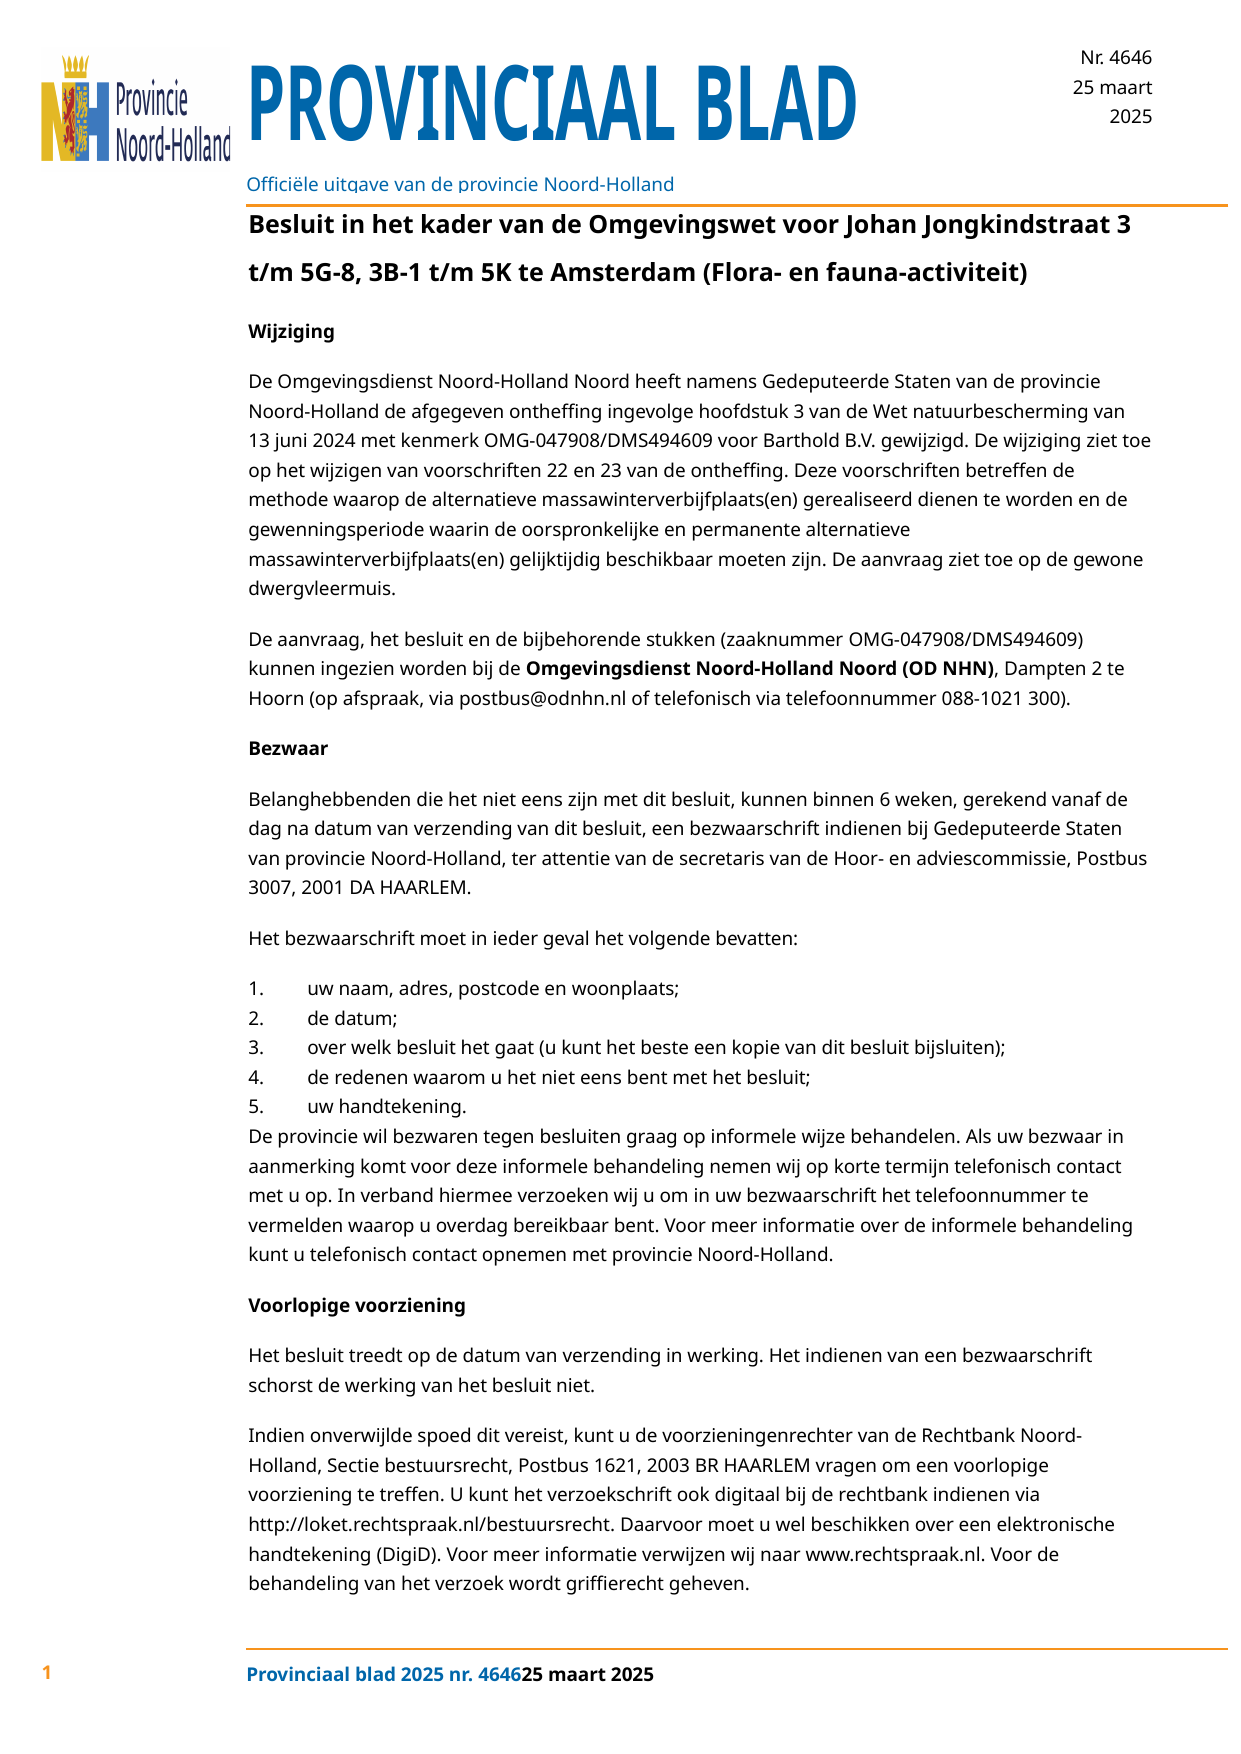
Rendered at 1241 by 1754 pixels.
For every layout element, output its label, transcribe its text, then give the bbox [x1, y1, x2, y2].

picture [41, 47, 231, 172]
list uw naam, adres, postcode en woonplaats; [248, 975, 1152, 1001]
text De Omgevingsdienst Noord-Holland Noord heeft namens Gedeputeerde Staten van de provincie Noord-Holland de afgegeven ontheffing ingevolge hoofdstuk 3 van de Wet natuurbescherming van 13 juni 2024 met kenmerk OMG-047908/DMS494609 voor Barthold B.V. gewijzigd. De wijziging ziet toe op het wijzigen van voorschriften 22 en 23 van de ontheffing. Deze voorschriften betreffen de methode waarop de alternatieve massawinterverbijfplaats(en) gerealiseerd dienen te worden en de gewenningsperiode waarin de oorspronkelijke en permanente alternatieve massawinterverbijfplaats(en) gelijktijdig beschikbaar moeten zijn. De aanvraag ziet toe op de gewone dwergvleermuis. [248, 368, 1152, 601]
text Indien onverwijlde spoed dit vereist, kunt u de voorzieningenrechter van de Rechtbank Noord-Holland, Sectie bestuursrecht, Postbus 1621, 2003 BR HAARLEM vragen om een voorlopige voorziening te treffen. U kunt het verzoekschrift ook digitaal bij de rechtbank indienen via http://loket.rechtspraak.nl/bestuursrecht. Daarvoor moet u wel beschikken over een elektronische handtekening (DigiD). Voor meer informatie verwijzen wij naar www.rechtspraak.nl. Voor de behandeling van het verzoek wordt griffierecht geheven. [248, 1422, 1152, 1596]
list de redenen waarom u het niet eens bent met het besluit; [248, 1064, 1152, 1090]
text Voorlopige voorziening [248, 1292, 1152, 1318]
text Bezwaar [248, 735, 1152, 761]
text Wijziging [248, 318, 1152, 344]
list uw handtekening. [248, 1094, 1152, 1119]
list de datum; [248, 1005, 1152, 1031]
text Het bezwaarschrift moet in ieder geval het volgende bevatten: [248, 925, 1152, 951]
list over welk besluit het gaat (u kunt het beste een kopie van dit besluit bijsluiten); [248, 1034, 1152, 1060]
text De aanvraag, het besluit en de bijbehorende stukken (zaaknummer OMG-047908/DMS494609) kunnen ingezien worden bij de Omgevingsdienst Noord-Holland Noord (OD NHN), Dampten 2 te Hoorn (op afspraak, via postbus@odnhn.nl of telefonisch via telefoonnummer 088-1021 300). [248, 626, 1152, 711]
text Het besluit treedt op de datum van verzending in werking. Het indienen van een bezwaarschrift schorst de werking van het besluit niet. [248, 1342, 1152, 1398]
text Belanghebbenden die het niet eens zijn met dit besluit, kunnen binnen 6 weken, gerekend vanaf de dag na datum van verzending van dit besluit, een bezwaarschrift indienen bij Gedeputeerde Staten van provincie Noord-Holland, ter attentie van de secretaris van de Hoor- en adviescommissie, Postbus 3007, 2001 DA HAARLEM. [248, 786, 1152, 900]
text Besluit in het kader van de Omgevingswet voor Johan Jongkindstraat 3 t/m 5G-8, 3B-1 t/m 5K te Amsterdam (Flora- en fauna-activiteit) [248, 207, 1152, 288]
text De provincie wil bezwaren tegen besluiten graag op informele wijze behandelen. Als uw bezwaar in aanmerking komt voor deze informele behandeling nemen wij op korte termijn telefonisch contact met u op. In verband hiermee verzoeken wij u om in uw bezwaarschrift het telefoonnummer te vermelden waarop u overdag bereikbaar bent. Voor meer informatie over de informele behandeling kunt u telefonisch contact opnemen met provincie Noord-Holland. [248, 1123, 1152, 1267]
